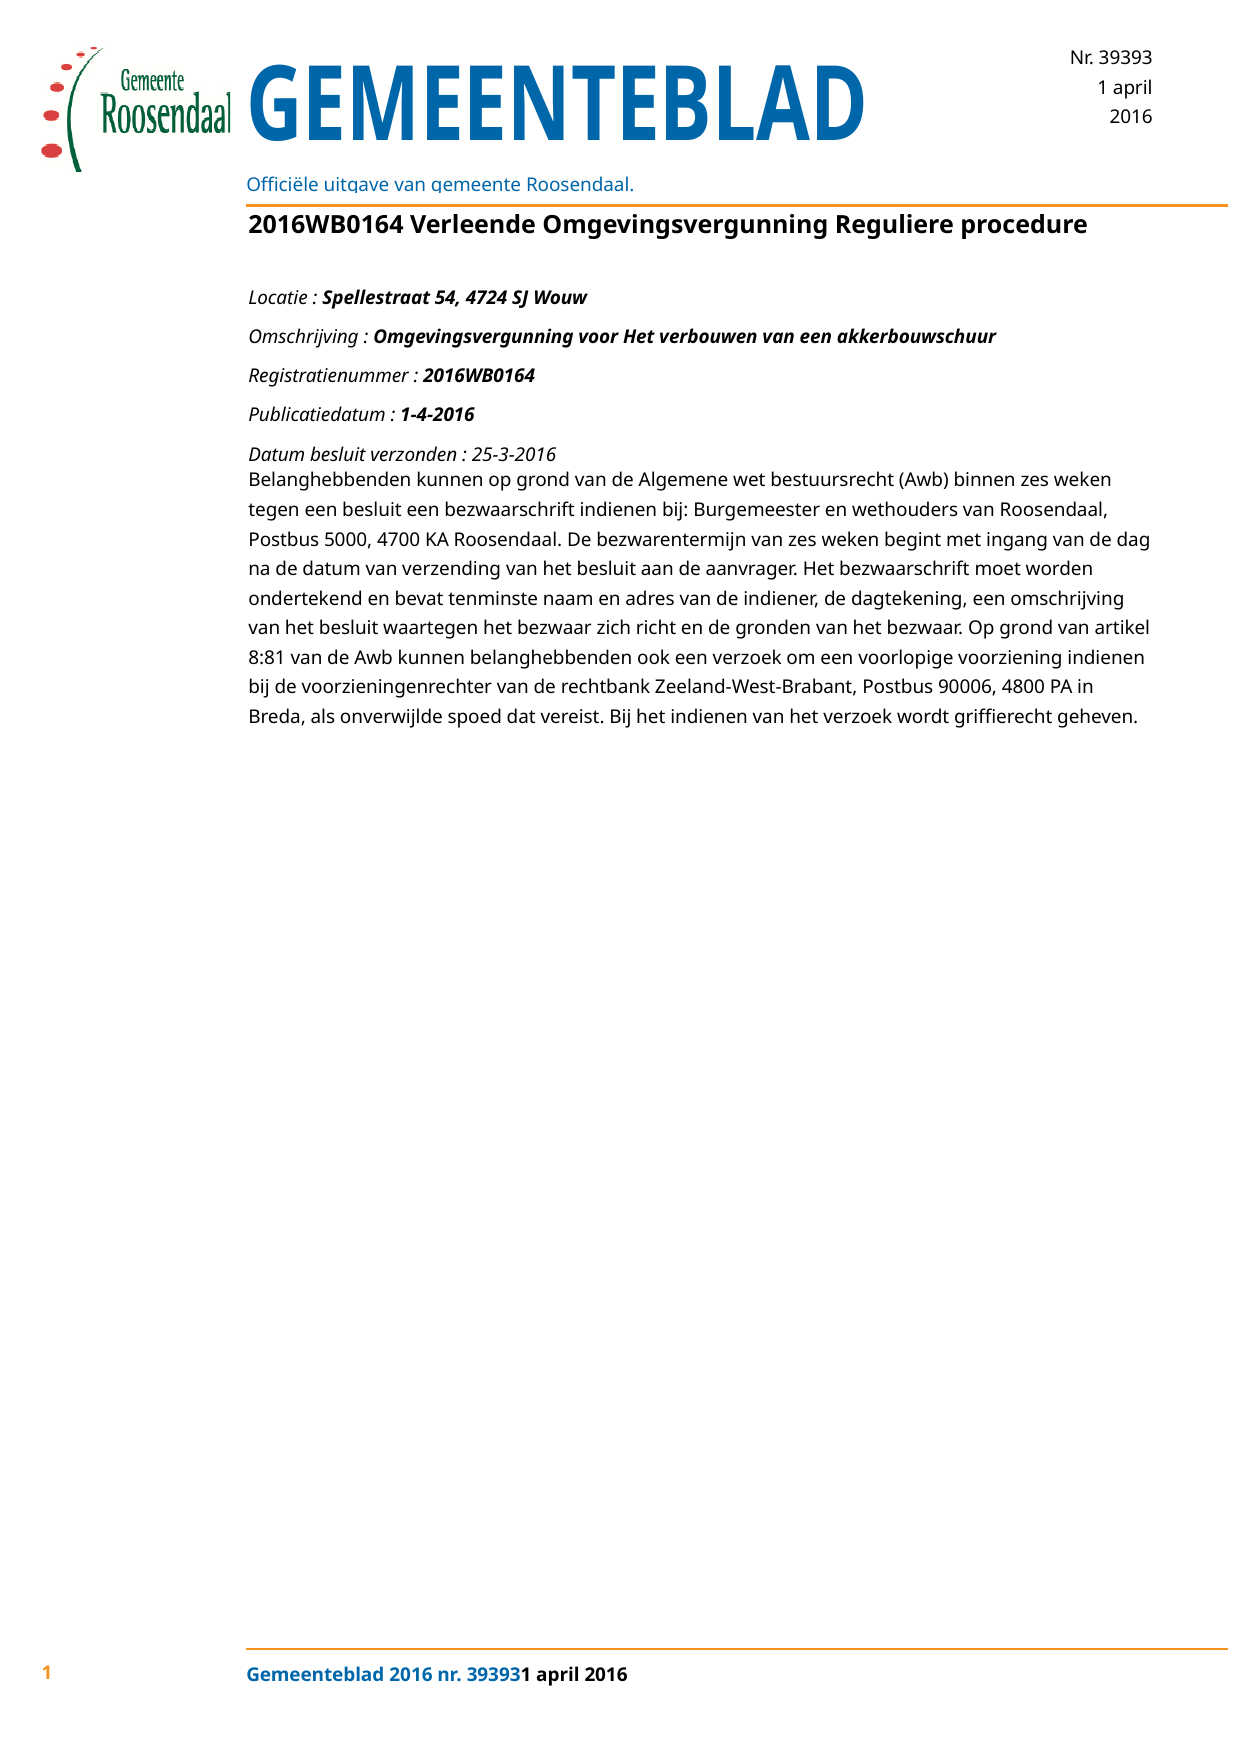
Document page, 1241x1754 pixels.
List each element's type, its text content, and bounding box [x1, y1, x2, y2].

picture [41, 47, 231, 172]
text Registratienummer : 2016WB0164 [248, 362, 1152, 388]
text Belanghebbenden kunnen op grond van de Algemene wet bestuursrecht (Awb) binnen zes weken tegen een besluit een bezwaarschrift indienen bij: Burgemeester en wethouders van Roosendaal, Postbus 5000, 4700 KA Roosendaal. De bezwarentermijn van zes weken begint met ingang van de dag na de datum van verzending van het besluit aan de aanvrager. Het bezwaarschrift moet worden ondertekend en bevat tenminste naam en adres van de indiener, de dagtekening, een omschrijving van het besluit waartegen het bezwaar zich richt en de gronden van het bezwaar. Op grond van artikel 8:81 van de Awb kunnen belanghebbenden ook een verzoek om een voorlopige voorziening indienen bij de voorzieningenrechter van de rechtbank Zeeland-West-Brabant, Postbus 90006, 4800 PA in Breda, als onverwijlde spoed dat vereist. Bij het indienen van het verzoek wordt griffierecht geheven. [248, 467, 1152, 729]
text Publicatiedatum : 1-4-2016 [248, 402, 1152, 427]
text Datum besluit verzonden : 25-3-2016 [248, 441, 1152, 467]
text 2016WB0164 Verleende Omgevingsvergunning Reguliere procedure [248, 207, 1152, 241]
text Omschrijving : Omgevingsvergunning voor Het verbouwen van een akkerbouwschuur [248, 323, 1152, 349]
text Locatie : Spellestraat 54, 4724 SJ Wouw [248, 284, 1152, 309]
